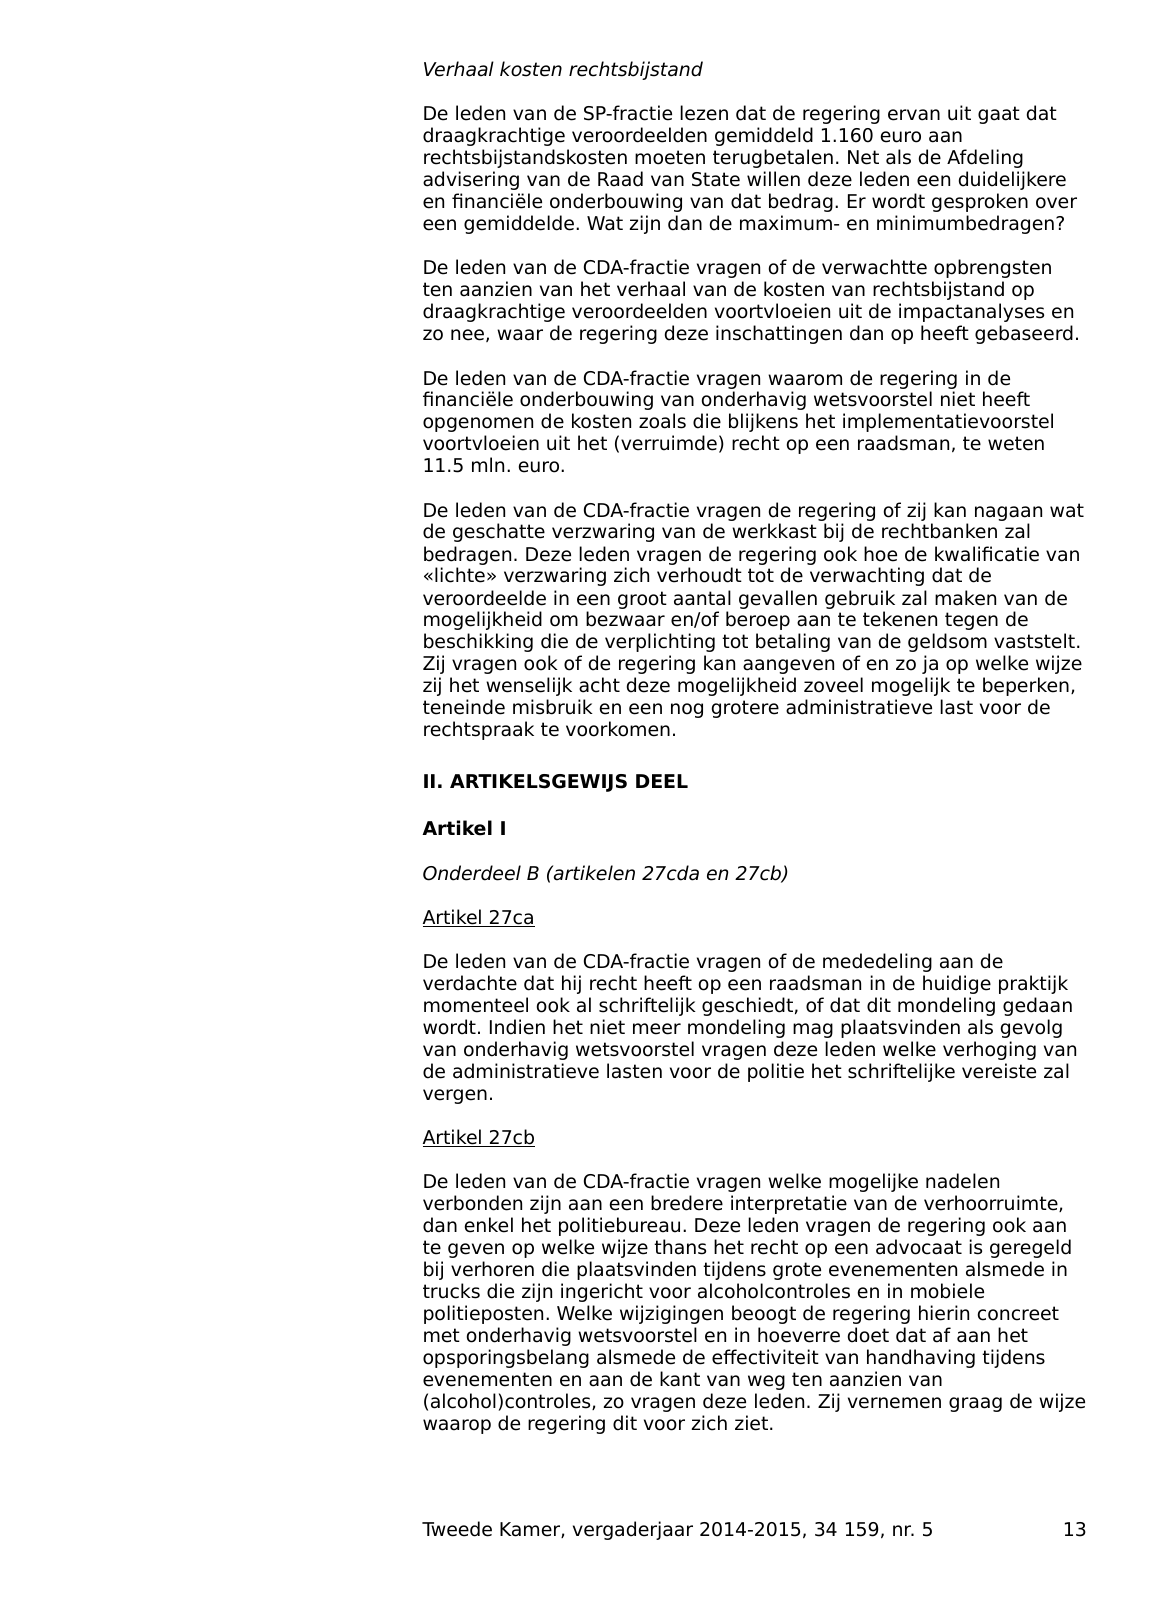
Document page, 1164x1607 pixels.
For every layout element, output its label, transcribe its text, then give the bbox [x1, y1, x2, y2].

text De leden van de CDA-fractie vragen de regering of zij kan nagaan wat de geschatte verzwaring van de werkkast bij de rechtbanken zal bedragen. Deze leden vragen de regering ook hoe de kwalificatie van «lichte» verzwaring zich verhoudt tot de verwachting dat de veroordeelde in een groot aantal gevallen gebruik zal maken van de mogelijkheid om bezwaar en/of beroep aan te tekenen tegen de beschikking die de verplichting tot betaling van de geldsom vaststelt. Zij vragen ook of de regering kan aangeven of en zo ja op welke wijze zij het wenselijk acht deze mogelijkheid zoveel mogelijk te beperken, teneinde misbruik en een nog grotere administratieve last voor de rechtspraak te voorkomen. [422, 499, 1087, 741]
text De leden van de CDA-fractie vragen waarom de regering in de financiële onderbouwing van onderhavig wetsvoorstel niet heeft opgenomen de kosten zoals die blijkens het implementatievoorstel voortvloeien uit het (verruimde) recht op een raadsman, te weten 11.5 mln. euro. [422, 367, 1087, 477]
subtitle Artikel 27cb [422, 1127, 1087, 1149]
text De leden van de CDA-fractie vragen of de mededeling aan de verdachte dat hij recht heeft op een raadsman in de huidige praktijk momenteel ook al schriftelijk geschiedt, of dat dit mondeling gedaan wordt. Indien het niet meer mondeling mag plaatsvinden als gevolg van onderhavig wetsvoorstel vragen deze leden welke verhoging van de administratieve lasten voor de politie het schriftelijke vereiste zal vergen. [422, 951, 1087, 1104]
subtitle Artikel 27ca [422, 907, 1087, 928]
subtitle Verhaal kosten rechtsbijstand [422, 59, 1087, 81]
subtitle Onderdeel B (artikelen 27cda en 27cb) [422, 862, 1087, 884]
text De leden van de CDA-fractie vragen of de verwachtte opbrengsten ten aanzien van het verhaal van de kosten van rechtsbijstand op draagkrachtige veroordeelden voortvloeien uit de impactanalyses en zo nee, waar de regering deze inschattingen dan op heeft gebaseerd. [422, 257, 1087, 345]
subtitle Artikel I [422, 818, 1087, 840]
subtitle II. ARTIKELSGEWIJS DEEL [422, 771, 1087, 793]
text De leden van de CDA-fractie vragen welke mogelijke nadelen verbonden zijn aan een bredere interpretatie van de verhoorruimte, dan enkel het politiebureau. Deze leden vragen de regering ook aan te geven op welke wijze thans het recht op een advocaat is geregeld bij verhoren die plaatsvinden tijdens grote evenementen alsmede in trucks die zijn ingericht voor alcoholcontroles en in mobiele politieposten. Welke wijzigingen beoogt de regering hierin concreet met onderhavig wetsvoorstel en in hoeverre doet dat af aan het opsporingsbelang alsmede de effectiviteit van handhaving tijdens evenementen en aan de kant van weg ten aanzien van (alcohol)controles, zo vragen deze leden. Zij vernemen graag de wijze waarop de regering dit voor zich ziet. [422, 1171, 1087, 1435]
text De leden van de SP-fractie lezen dat de regering ervan uit gaat dat draagkrachtige veroordeelden gemiddeld 1.160 euro aan rechtsbijstandskosten moeten terugbetalen. Net als de Afdeling advisering van de Raad van State willen deze leden een duidelijkere en financiële onderbouwing van dat bedrag. Er wordt gesproken over een gemiddelde. Wat zijn dan de maximum- en minimumbedragen? [422, 103, 1087, 235]
